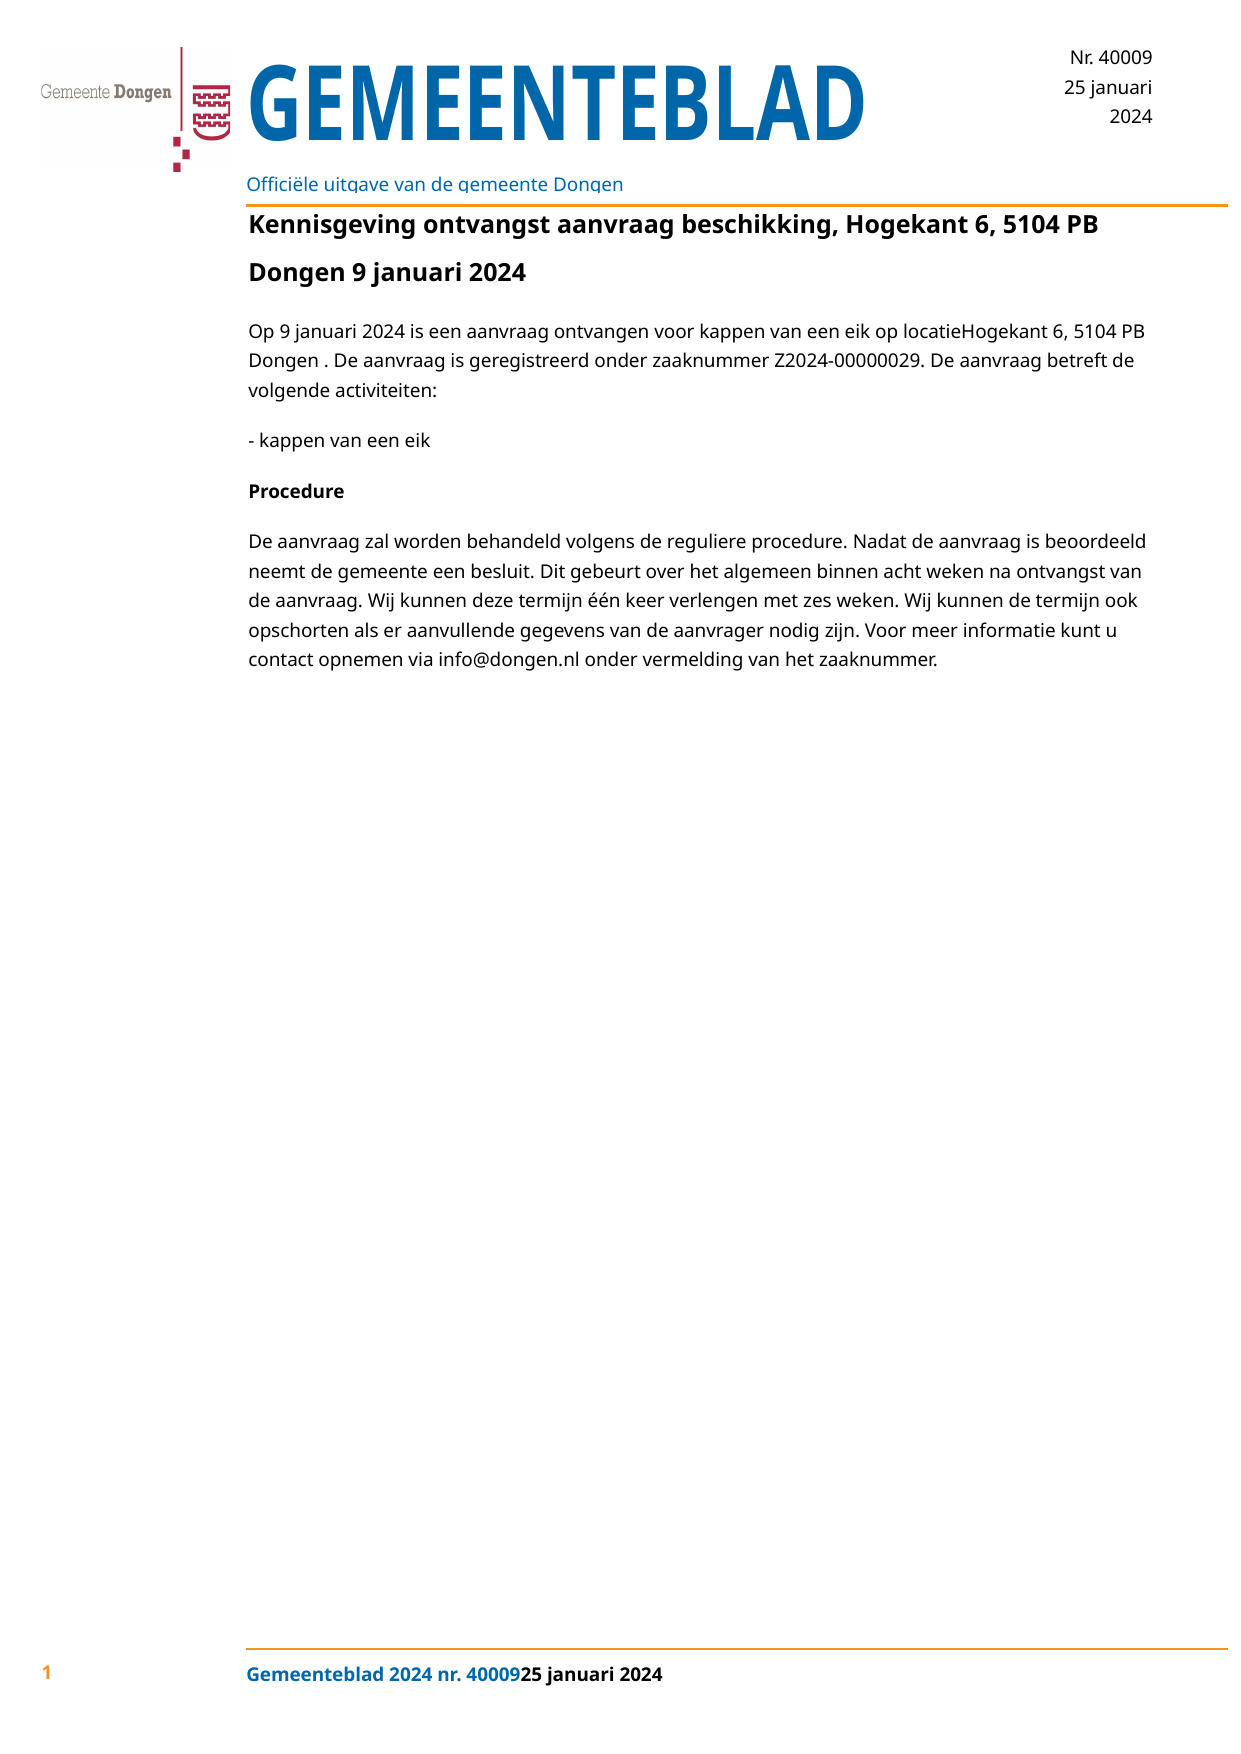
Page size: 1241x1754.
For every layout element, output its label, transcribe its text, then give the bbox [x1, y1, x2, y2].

text Procedure [248, 478, 1152, 504]
text Op 9 januari 2024 is een aanvraag ontvangen voor kappen van een eik op locatieHogekant 6, 5104 PB Dongen . De aanvraag is geregistreerd onder zaaknummer Z2024-00000029. De aanvraag betreft de volgende activiteiten: [248, 318, 1152, 403]
text De aanvraag zal worden behandeld volgens de reguliere procedure. Nadat de aanvraag is beoordeeld neemt de gemeente een besluit. Dit gebeurt over het algemeen binnen acht weken na ontvangst van de aanvraag. Wij kunnen deze termijn één keer verlengen met zes weken. Wij kunnen de termijn ook opschorten als er aanvullende gegevens van de aanvrager nodig zijn. Voor meer informatie kunt u contact opnemen via info@dongen.nl onder vermelding van het zaaknummer. [248, 528, 1152, 672]
text - kappen van een eik [248, 427, 1152, 453]
picture [41, 47, 231, 172]
text Kennisgeving ontvangst aanvraag beschikking, Hogekant 6, 5104 PB Dongen 9 januari 2024 [248, 207, 1152, 288]
